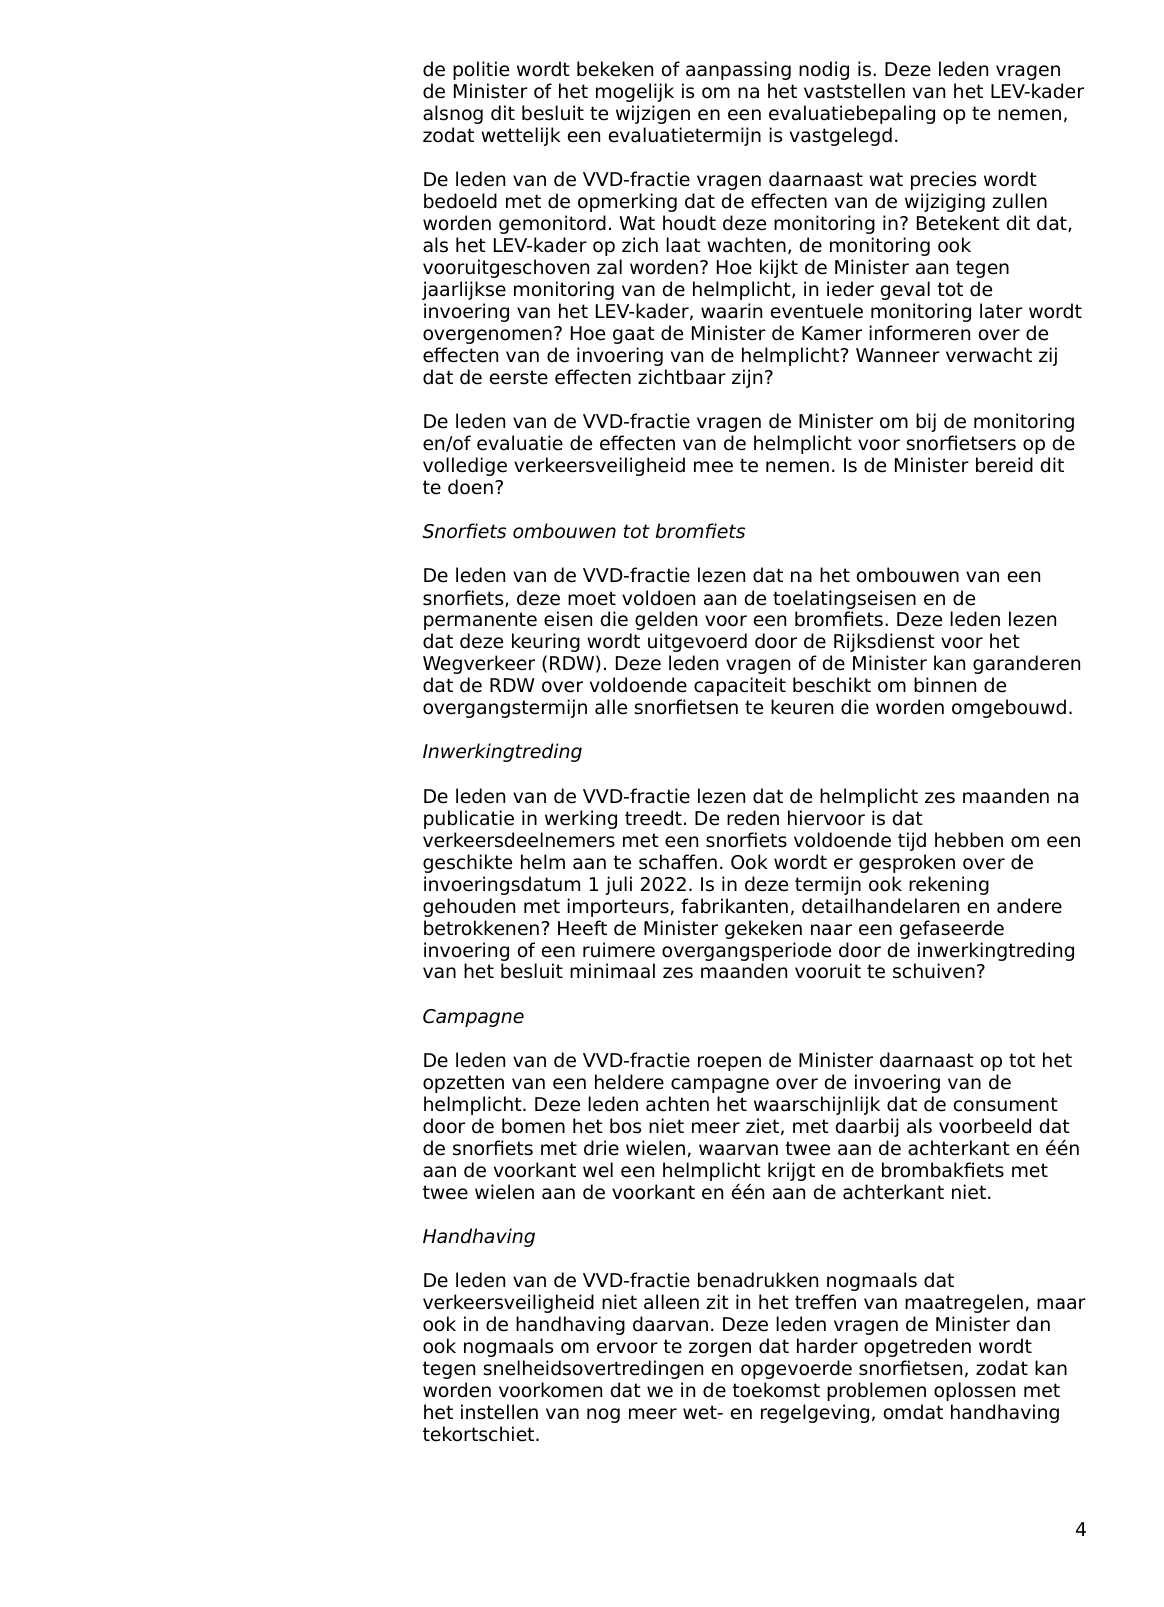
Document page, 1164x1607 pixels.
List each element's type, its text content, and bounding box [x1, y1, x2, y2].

text De leden van de VVD-fractie vragen daarnaast wat precies wordt bedoeld met de opmerking dat de effecten van de wijziging zullen worden gemonitord. Wat houdt deze monitoring in? Betekent dit dat, als het LEV-kader op zich laat wachten, de monitoring ook vooruitgeschoven zal worden? Hoe kijkt de Minister aan tegen jaarlijkse monitoring van de helmplicht, in ieder geval tot de invoering van het LEV-kader, waarin eventuele monitoring later wordt overgenomen? Hoe gaat de Minister de Kamer informeren over de effecten van de invoering van de helmplicht? Wanneer verwacht zij dat de eerste effecten zichtbaar zijn? [422, 169, 1087, 389]
text De leden van de VVD-fractie benadrukken nogmaals dat verkeersveiligheid niet alleen zit in het treffen van maatregelen, maar ook in de handhaving daarvan. Deze leden vragen de Minister dan ook nogmaals om ervoor te zorgen dat harder opgetreden wordt tegen snelheidsovertredingen en opgevoerde snorfietsen, zodat kan worden voorkomen dat we in de toekomst problemen oplossen met het instellen van nog meer wet- en regelgeving, omdat handhaving tekortschiet. [422, 1270, 1087, 1446]
subtitle Inwerkingtreding [422, 741, 1087, 763]
text De leden van de VVD-fractie vragen de Minister om bij de monitoring en/of evaluatie de effecten van de helmplicht voor snorfietsers op de volledige verkeersveiligheid mee te nemen. Is de Minister bereid dit te doen? [422, 411, 1087, 499]
text de politie wordt bekeken of aanpassing nodig is. Deze leden vragen de Minister of het mogelijk is om na het vaststellen van het LEV-kader alsnog dit besluit te wijzigen en een evaluatiebepaling op te nemen, zodat wettelijk een evaluatietermijn is vastgelegd. [422, 59, 1087, 147]
text De leden van de VVD-fractie roepen de Minister daarnaast op tot het opzetten van een heldere campagne over de invoering van de helmplicht. Deze leden achten het waarschijnlijk dat de consument door de bomen het bos niet meer ziet, met daarbij als voorbeeld dat de snorfiets met drie wielen, waarvan twee aan de achterkant en één aan de voorkant wel een helmplicht krijgt en de brombakfiets met twee wielen aan de voorkant en één aan de achterkant niet. [422, 1050, 1087, 1204]
text De leden van de VVD-fractie lezen dat de helmplicht zes maanden na publicatie in werking treedt. De reden hiervoor is dat verkeersdeelnemers met een snorfiets voldoende tijd hebben om een geschikte helm aan te schaffen. Ook wordt er gesproken over de invoeringsdatum 1 juli 2022. Is in deze termijn ook rekening gehouden met importeurs, fabrikanten, detailhandelaren en andere betrokkenen? Heeft de Minister gekeken naar een gefaseerde invoering of een ruimere overgangsperiode door de inwerkingtreding van het besluit minimaal zes maanden vooruit te schuiven? [422, 786, 1087, 983]
text De leden van de VVD-fractie lezen dat na het ombouwen van een snorfiets, deze moet voldoen aan de toelatingseisen en de permanente eisen die gelden voor een bromfiets. Deze leden lezen dat deze keuring wordt uitgevoerd door de Rijksdienst voor het Wegverkeer (RDW). Deze leden vragen of de Minister kan garanderen dat de RDW over voldoende capaciteit beschikt om binnen de overgangstermijn alle snorfietsen te keuren die worden omgebouwd. [422, 565, 1087, 719]
subtitle Campagne [422, 1006, 1087, 1028]
subtitle Handhaving [422, 1226, 1087, 1248]
subtitle Snorfiets ombouwen tot bromfiets [422, 521, 1087, 543]
